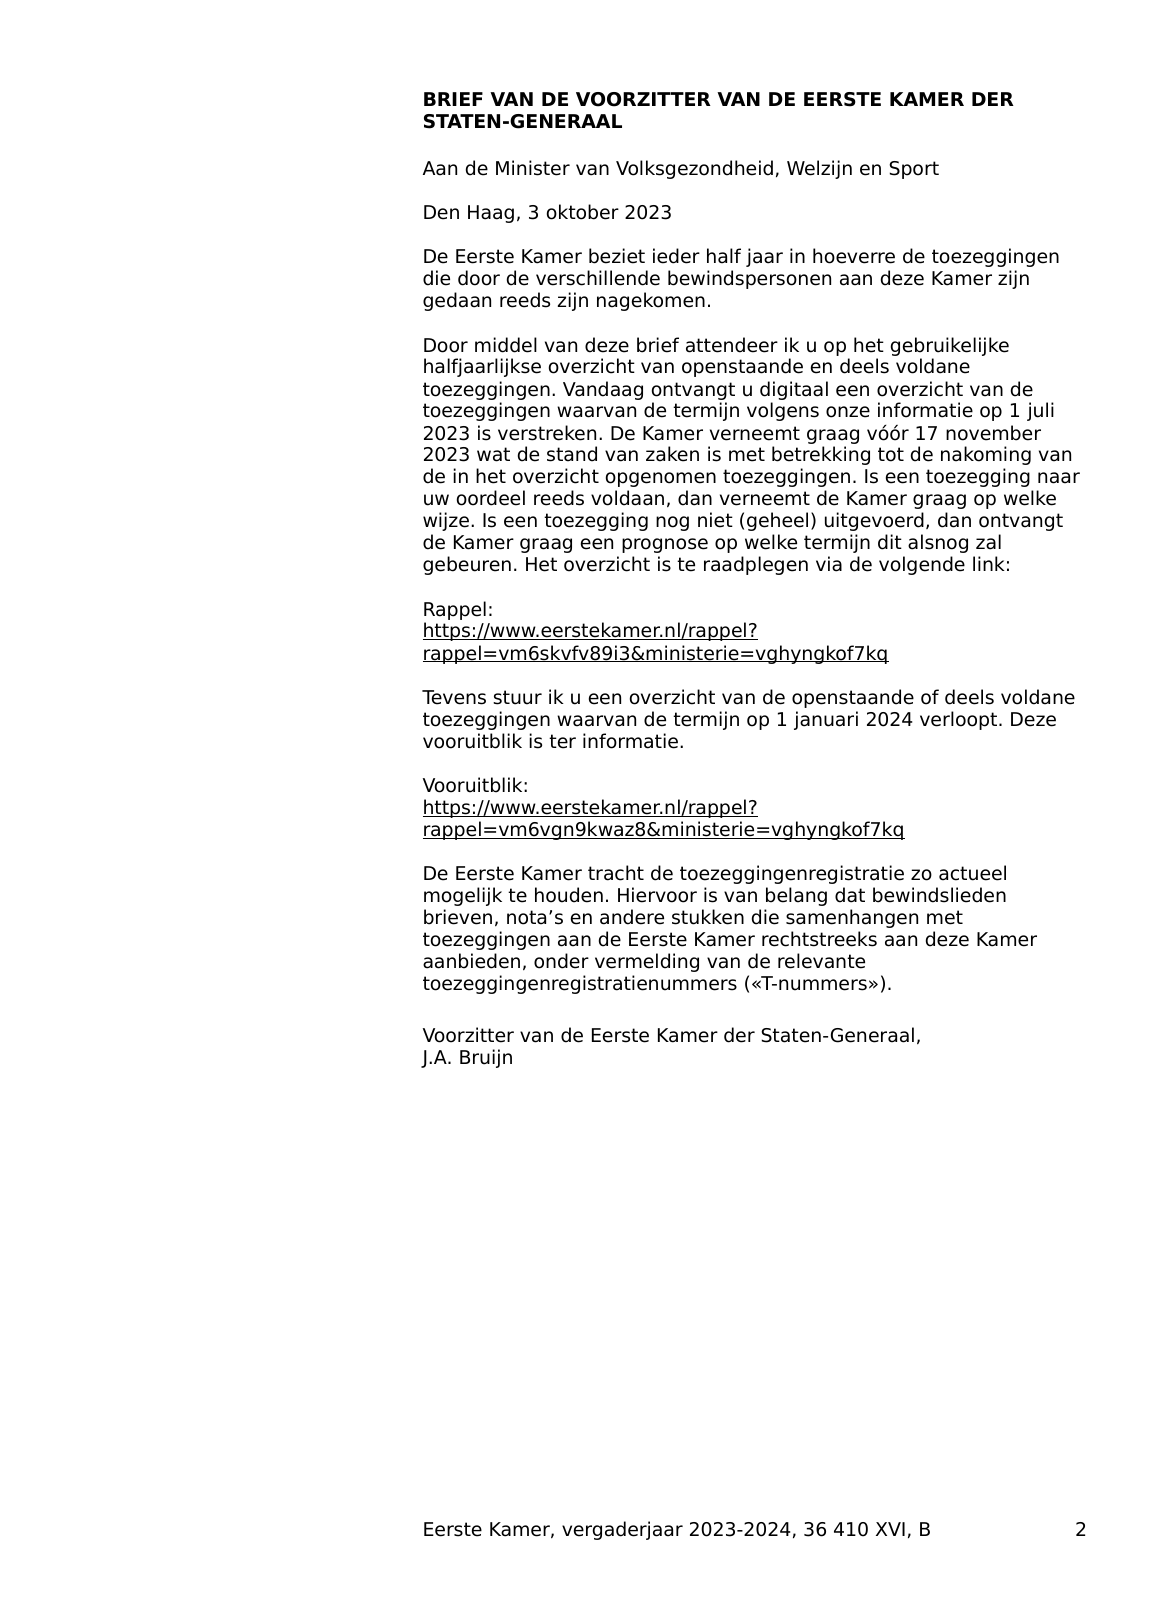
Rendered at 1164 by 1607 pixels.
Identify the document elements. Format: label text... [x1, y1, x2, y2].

text https://www.eerstekamer.nl/rappel?rappel=vm6vgn9kwaz8&ministerie=vghyngkof7kq [422, 797, 1087, 841]
text De Eerste Kamer tracht de toezeggingenregistratie zo actueel mogelijk te houden. Hiervoor is van belang dat bewindslieden brieven, nota’s en andere stukken die samenhangen met toezeggingen aan de Eerste Kamer rechtstreeks aan deze Kamer aanbieden, onder vermelding van de relevante toezeggingenregistratienummers («T-nummers»). [422, 863, 1087, 995]
text De Eerste Kamer beziet ieder half jaar in hoeverre de toezeggingen die door de verschillende bewindspersonen aan deze Kamer zijn gedaan reeds zijn nagekomen. [422, 246, 1087, 312]
text Aan de Minister van Volksgezondheid, Welzijn en Sport [422, 158, 1087, 180]
text Door middel van deze brief attendeer ik u op het gebruikelijke halfjaarlijkse overzicht van openstaande en deels voldane toezeggingen. Vandaag ontvangt u digitaal een overzicht van de toezeggingen waarvan de termijn volgens onze informatie op 1 juli 2023 is verstreken. De Kamer verneemt graag vóór 17 november 2023 wat de stand van zaken is met betrekking tot de nakoming van de in het overzicht opgenomen toezeggingen. Is een toezegging naar uw oordeel reeds voldaan, dan verneemt de Kamer graag op welke wijze. Is een toezegging nog niet (geheel) uitgevoerd, dan ontvangt de Kamer graag een prognose op welke termijn dit alsnog zal gebeuren. Het overzicht is te raadplegen via de volgende link: [422, 334, 1087, 576]
text Voorzitter van de Eerste Kamer der Staten-Generaal, J.A. Bruijn [422, 1025, 1087, 1069]
text Tevens stuur ik u een overzicht van de openstaande of deels voldane toezeggingen waarvan de termijn op 1 januari 2024 verloopt. Deze vooruitblik is ter informatie. [422, 687, 1087, 752]
text Rappel: [422, 598, 1087, 620]
subtitle BRIEF VAN DE VOORZITTER VAN DE EERSTE KAMER DER STATEN-GENERAAL [422, 89, 1087, 133]
text Den Haag, 3 oktober 2023 [422, 202, 1087, 224]
text https://www.eerstekamer.nl/rappel?rappel=vm6skvfv89i3&ministerie=vghyngkof7kq [422, 620, 1087, 664]
text Vooruitblik: [422, 775, 1087, 797]
